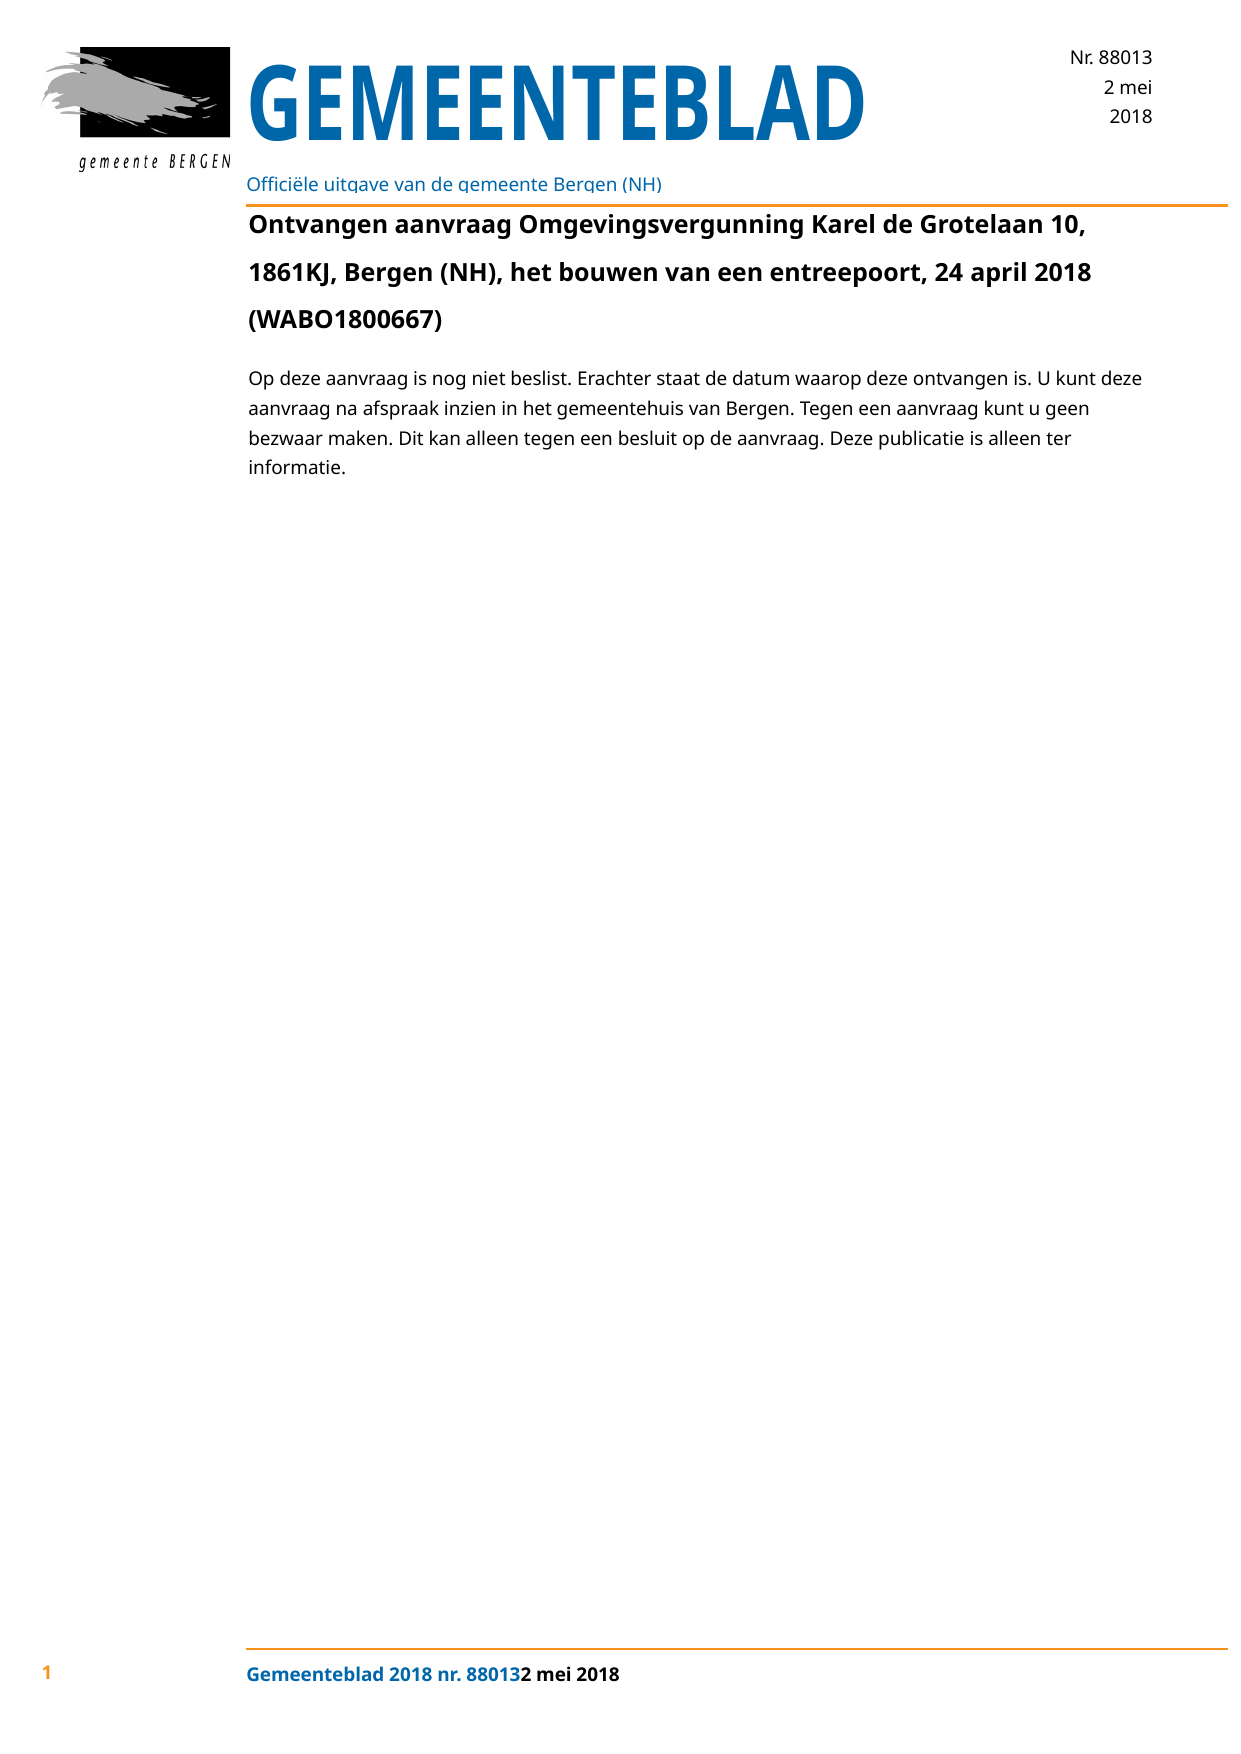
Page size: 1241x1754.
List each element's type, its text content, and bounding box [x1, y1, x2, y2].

text Ontvangen aanvraag Omgevingsvergunning Karel de Grotelaan 10, 1861KJ, Bergen (NH), het bouwen van een entreepoort, 24 april 2018 (WABO1800667) [248, 207, 1152, 336]
text Op deze aanvraag is nog niet beslist. Erachter staat de datum waarop deze ontvangen is. U kunt deze aanvraag na afspraak inzien in het gemeentehuis van Bergen. Tegen een aanvraag kunt u geen bezwaar maken. Dit kan alleen tegen een besluit op de aanvraag. Deze publicatie is alleen ter informatie. [248, 366, 1152, 480]
picture [41, 47, 231, 172]
